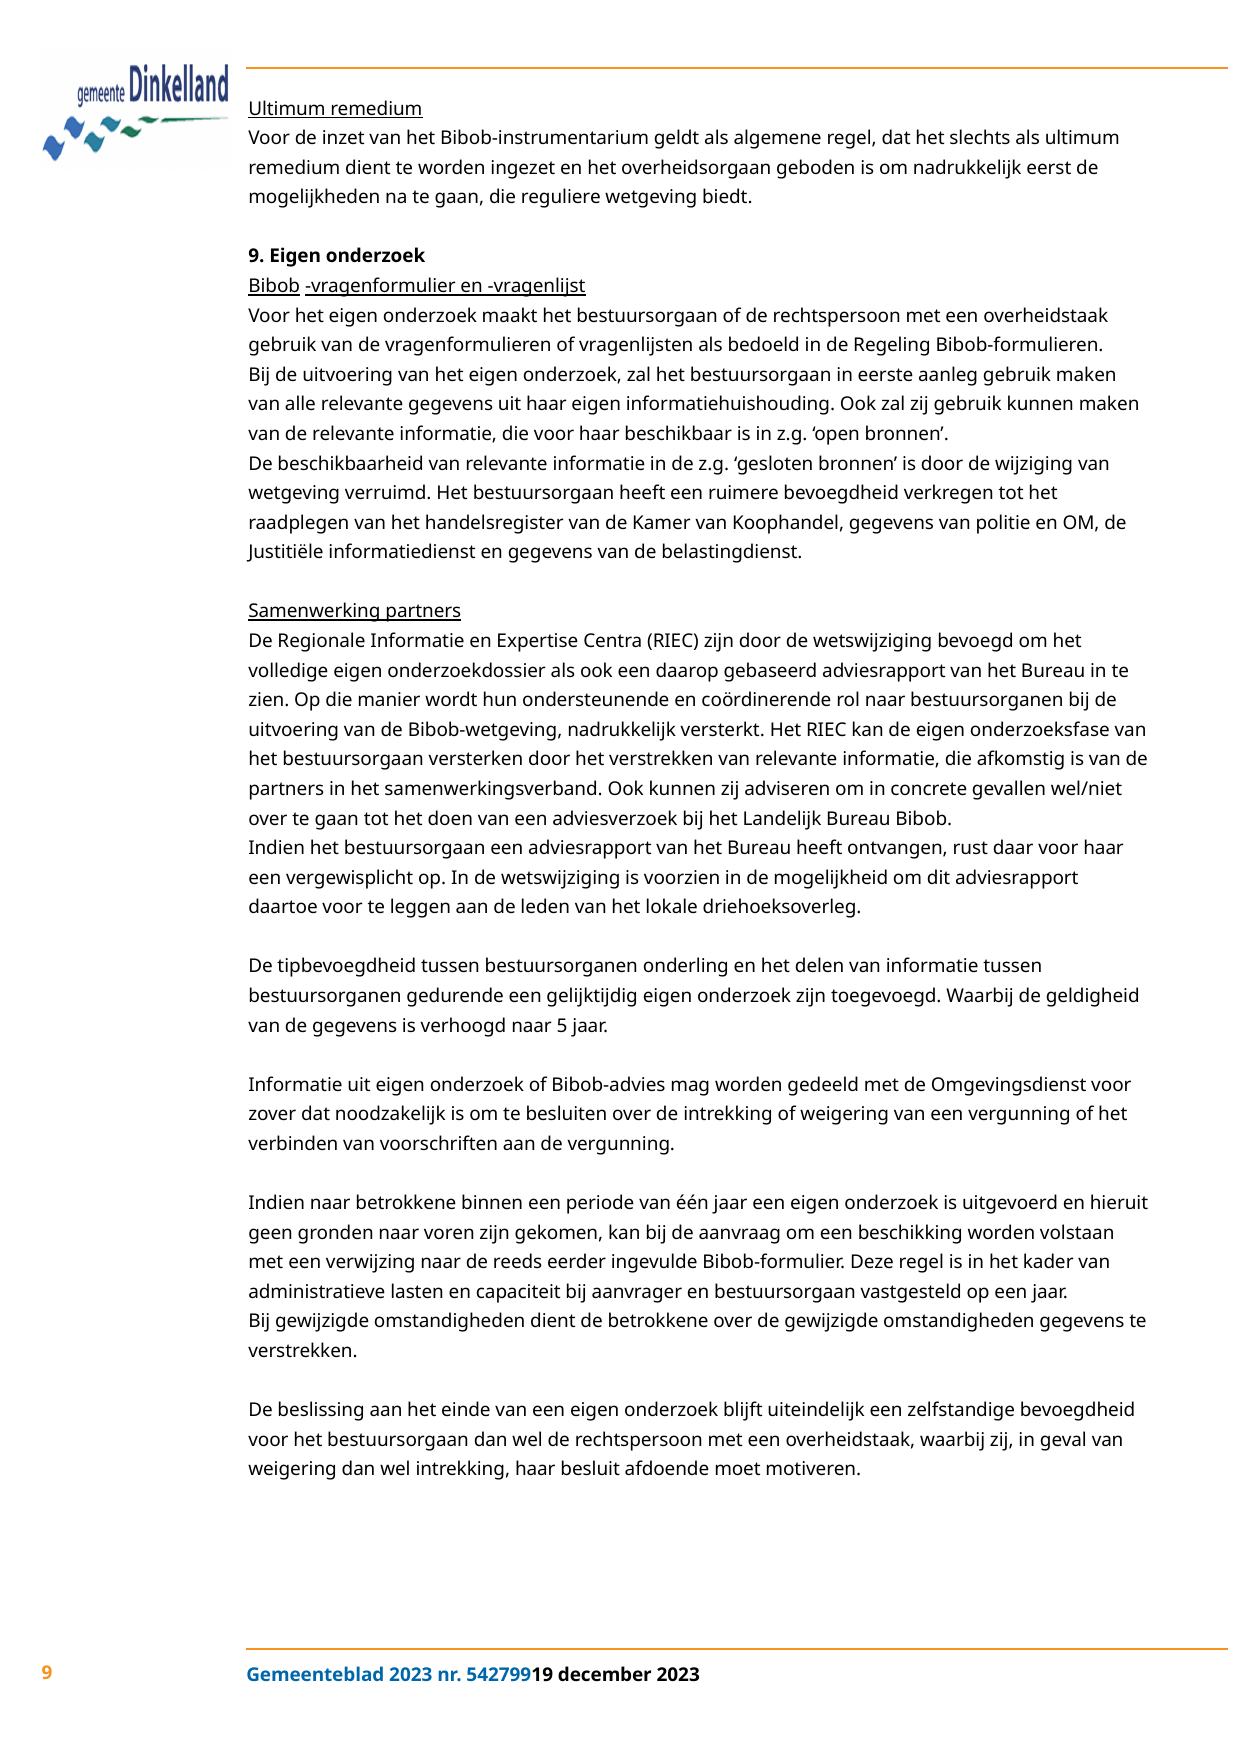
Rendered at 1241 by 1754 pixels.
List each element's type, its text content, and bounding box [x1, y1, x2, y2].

text Indien naar betrokkene binnen een periode van één jaar een eigen onderzoek is uitgevoerd en hieruit geen gronden naar voren zijn gekomen, kan bij de aanvraag om een beschikking worden volstaan met een verwijzing naar de reeds eerder ingevulde Bibob-formulier. Deze regel is in het kader van administratieve lasten en capaciteit bij aanvrager en bestuursorgaan vastgesteld op een jaar. [248, 1189, 1152, 1304]
text De beslissing aan het einde van een eigen onderzoek blijft uiteindelijk een zelfstandige bevoegdheid voor het bestuursorgaan dan wel de rechtspersoon met een overheidstaak, waarbij zij, in geval van weigering dan wel intrekking, haar besluit afdoende moet motiveren. [248, 1396, 1152, 1481]
text Bij gewijzigde omstandigheden dient de betrokkene over de gewijzigde omstandigheden gegevens te verstrekken. [248, 1308, 1152, 1363]
text De beschikbaarheid van relevante informatie in de z.g. ‘gesloten bronnen’ is door de wijziging van wetgeving verruimd. Het bestuursorgaan heeft een ruimere bevoegdheid verkregen tot het raadplegen van het handelsregister van de Kamer van Koophandel, gegevens van politie en OM, de Justitiële informatiedienst en gegevens van de belastingdienst. [248, 450, 1152, 564]
text Samenwerking partners [248, 598, 1152, 623]
text Bibob -vragenformulier en -vragenlijst [248, 272, 1152, 298]
text 9. Eigen onderzoek [248, 243, 1152, 268]
text Informatie uit eigen onderzoek of Bibob-advies mag worden gedeeld met de Omgevingsdienst voor zover dat noodzakelijk is om te besluiten over de intrekking of weigering van een vergunning of het verbinden van voorschriften aan de vergunning. [248, 1071, 1152, 1156]
text Voor het eigen onderzoek maakt het bestuursorgaan of de rechtspersoon met een overheidstaak gebruik van de vragenformulieren of vragenlijsten als bedoeld in de Regeling Bibob-formulieren. [248, 302, 1152, 357]
text Indien het bestuursorgaan een adviesrapport van het Bureau heeft ontvangen, rust daar voor haar een vergewisplicht op. In de wetswijziging is voorzien in de mogelijkheid om dit adviesrapport daartoe voor te leggen aan de leden van het lokale driehoeksoverleg. [248, 834, 1152, 919]
picture [41, 47, 231, 172]
text Voor de inzet van het Bibob-instrumentarium geldt als algemene regel, dat het slechts als ultimum remedium dient te worden ingezet en het overheidsorgaan geboden is om nadrukkelijk eerst de mogelijkheden na te gaan, die reguliere wetgeving biedt. [248, 124, 1152, 209]
text Ultimum remedium [248, 95, 1152, 121]
text De tipbevoegdheid tussen bestuursorganen onderling en het delen van informatie tussen bestuursorganen gedurende een gelijktijdig eigen onderzoek zijn toegevoegd. Waarbij de geldigheid van de gegevens is verhoogd naar 5 jaar. [248, 953, 1152, 1038]
text De Regionale Informatie en Expertise Centra (RIEC) zijn door de wetswijziging bevoegd om het volledige eigen onderzoekdossier als ook een daarop gebaseerd adviesrapport van het Bureau in te zien. Op die manier wordt hun ondersteunende en coördinerende rol naar bestuursorganen bij de uitvoering van de Bibob-wetgeving, nadrukkelijk versterkt. Het RIEC kan de eigen onderzoeksfase van het bestuursorgaan versterken door het verstrekken van relevante informatie, die afkomstig is van de partners in het samenwerkingsverband. Ook kunnen zij adviseren om in concrete gevallen wel/niet over te gaan tot het doen van een adviesverzoek bij het Landelijk Bureau Bibob. [248, 627, 1152, 831]
text Bij de uitvoering van het eigen onderzoek, zal het bestuursorgaan in eerste aanleg gebruik maken van alle relevante gegevens uit haar eigen informatiehuishouding. Ook zal zij gebruik kunnen maken van de relevante informatie, die voor haar beschikbaar is in z.g. ‘open bronnen’. [248, 361, 1152, 446]
